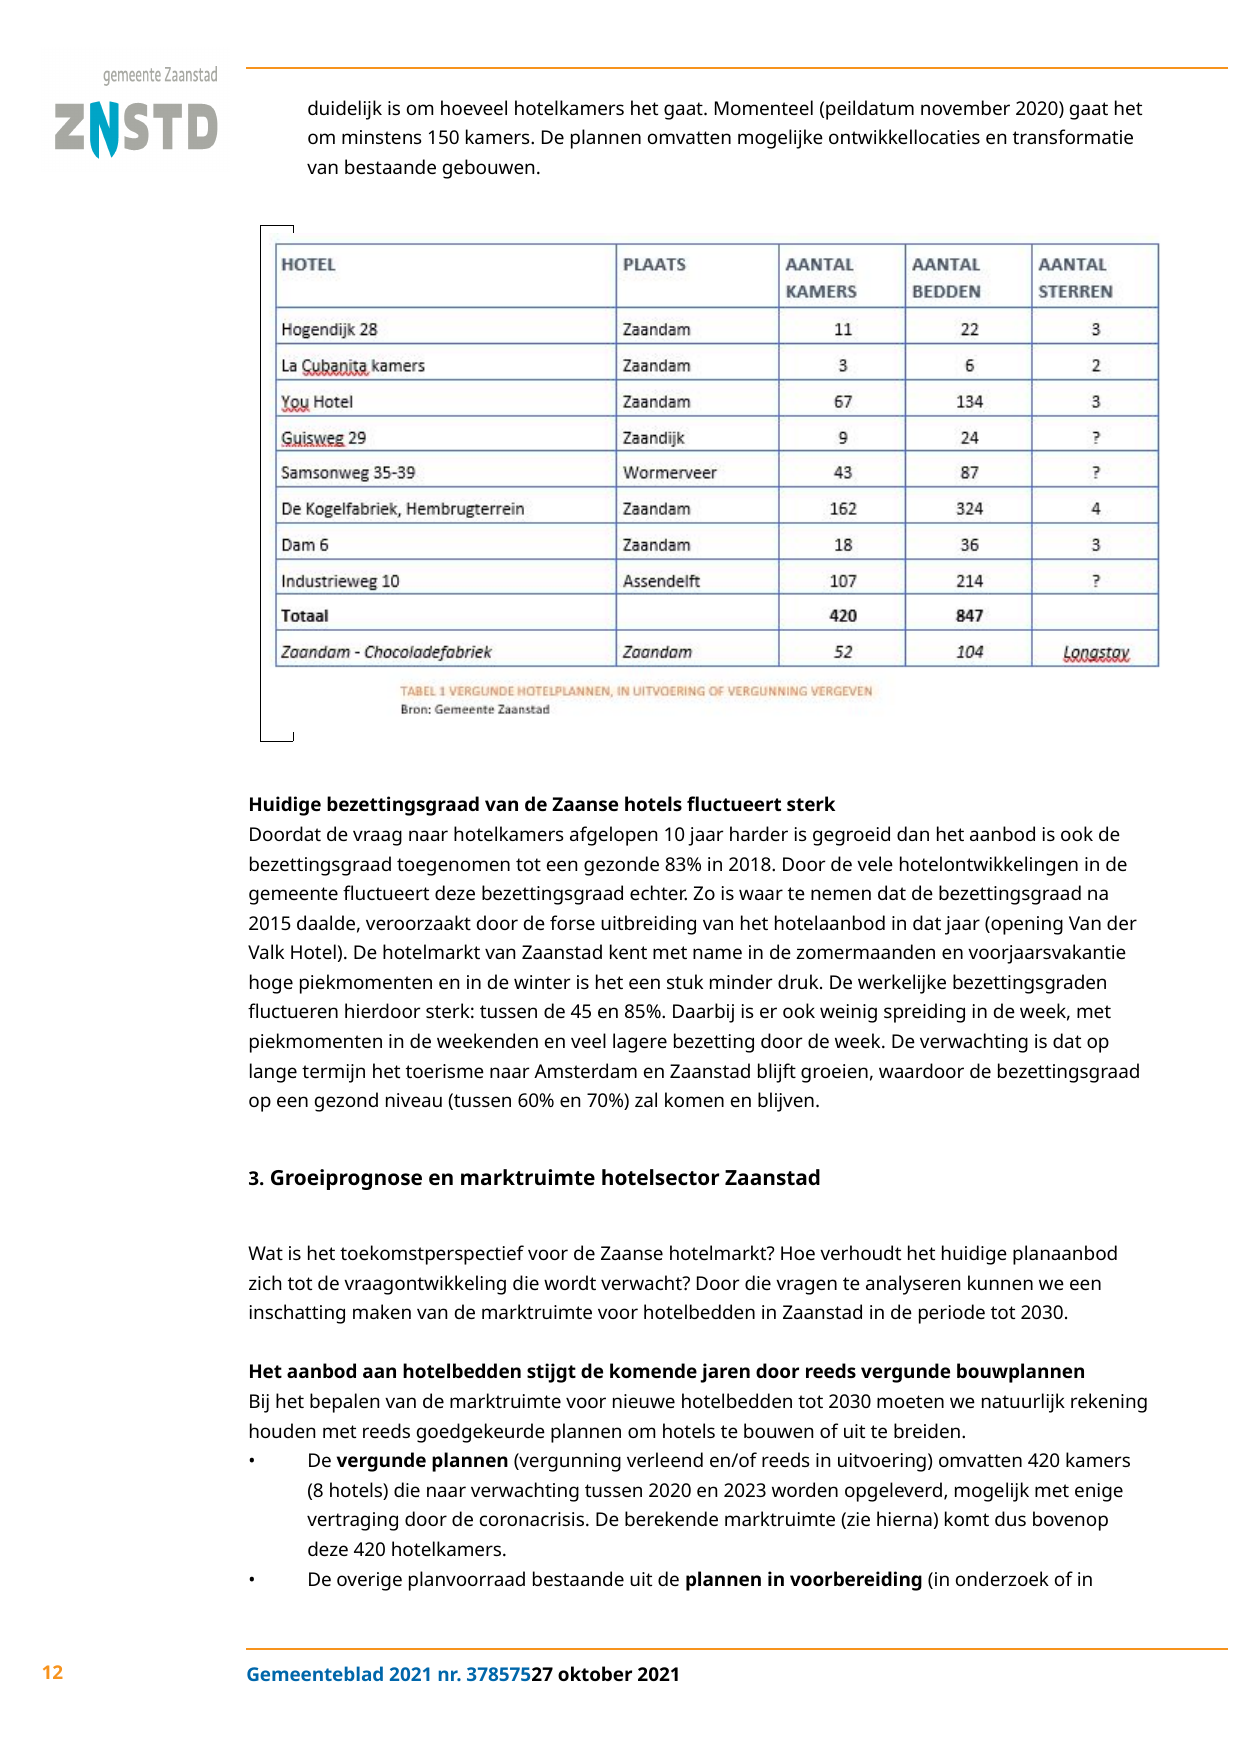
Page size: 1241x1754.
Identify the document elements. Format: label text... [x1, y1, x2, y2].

text Doordat de vraag naar hotelkamers afgelopen 10 jaar harder is gegroeid dan het aanbod is ook de bezettingsgraad toegenomen tot een gezonde 83% in 2018. Door de vele hotelontwikkelingen in de gemeente fluctueert deze bezettingsgraad echter. Zo is waar te nemen dat de bezettingsgraad na 2015 daalde, veroorzaakt door de forse uitbreiding van het hotelaanbod in dat jaar (opening Van der Valk Hotel). De hotelmarkt van Zaanstad kent met name in de zomermaanden en voorjaarsvakantie hoge piekmomenten en in de winter is het een stuk minder druk. De werkelijke bezettingsgraden fluctueren hierdoor sterk: tussen de 45 en 85%. Daarbij is er ook weinig spreiding in de week, met piekmomenten in de weekenden en veel lagere bezetting door de week. De verwachting is dat op lange termijn het toerisme naar Amsterdam en Zaanstad blijft groeien, waardoor de bezettingsgraad op een gezond niveau (tussen 60% en 70%) zal komen en blijven. [248, 821, 1152, 1113]
text Het aanbod aan hotelbedden stijgt de komende jaren door reeds vergunde bouwplannen [248, 1359, 1152, 1384]
text Bij het bepalen van de marktruimte voor nieuwe hotelbedden tot 2030 moeten we natuurlijk rekening houden met reeds goedgekeurde plannen om hotels te bouwen of uit te breiden. [248, 1388, 1152, 1444]
picture [268, 233, 1173, 732]
text Wat is het toekomstperspectief voor de Zaanse hotelmarkt? Hoe verhoudt het huidige planaanbod zich tot de vraagontwikkeling die wordt verwacht? Door die vragen te analyseren kunnen we een inschatting maken van de marktruimte voor hotelbedden in Zaanstad in de periode tot 2030. [248, 1240, 1152, 1325]
list De vergunde plannen (vergunning verleend en/of reeds in uitvoering) omvatten 420 kamers (8 hotels) die naar verwachting tussen 2020 en 2023 worden opgeleverd, mogelijk met enige vertraging door de coronacrisis. De berekende marktruimte (zie hierna) komt dus bovenop deze 420 hotelkamers. [248, 1447, 1152, 1562]
picture [41, 47, 231, 172]
text Huidige bezettingsgraad van de Zaanse hotels fluctueert sterk [248, 792, 1152, 817]
list De overige planvoorraad bestaande uit de plannen in voorbereiding (in onderzoek of in [248, 1566, 1152, 1592]
text 3. Groeiprognose en marktruimte hotelsector Zaanstad [248, 1163, 1152, 1191]
list duidelijk is om hoeveel hotelkamers het gaat. Momenteel (peildatum november 2020) gaat het om minstens 150 kamers. De plannen omvatten mogelijke ontwikkellocaties en transformatie van bestaande gebouwen. [248, 95, 1152, 180]
